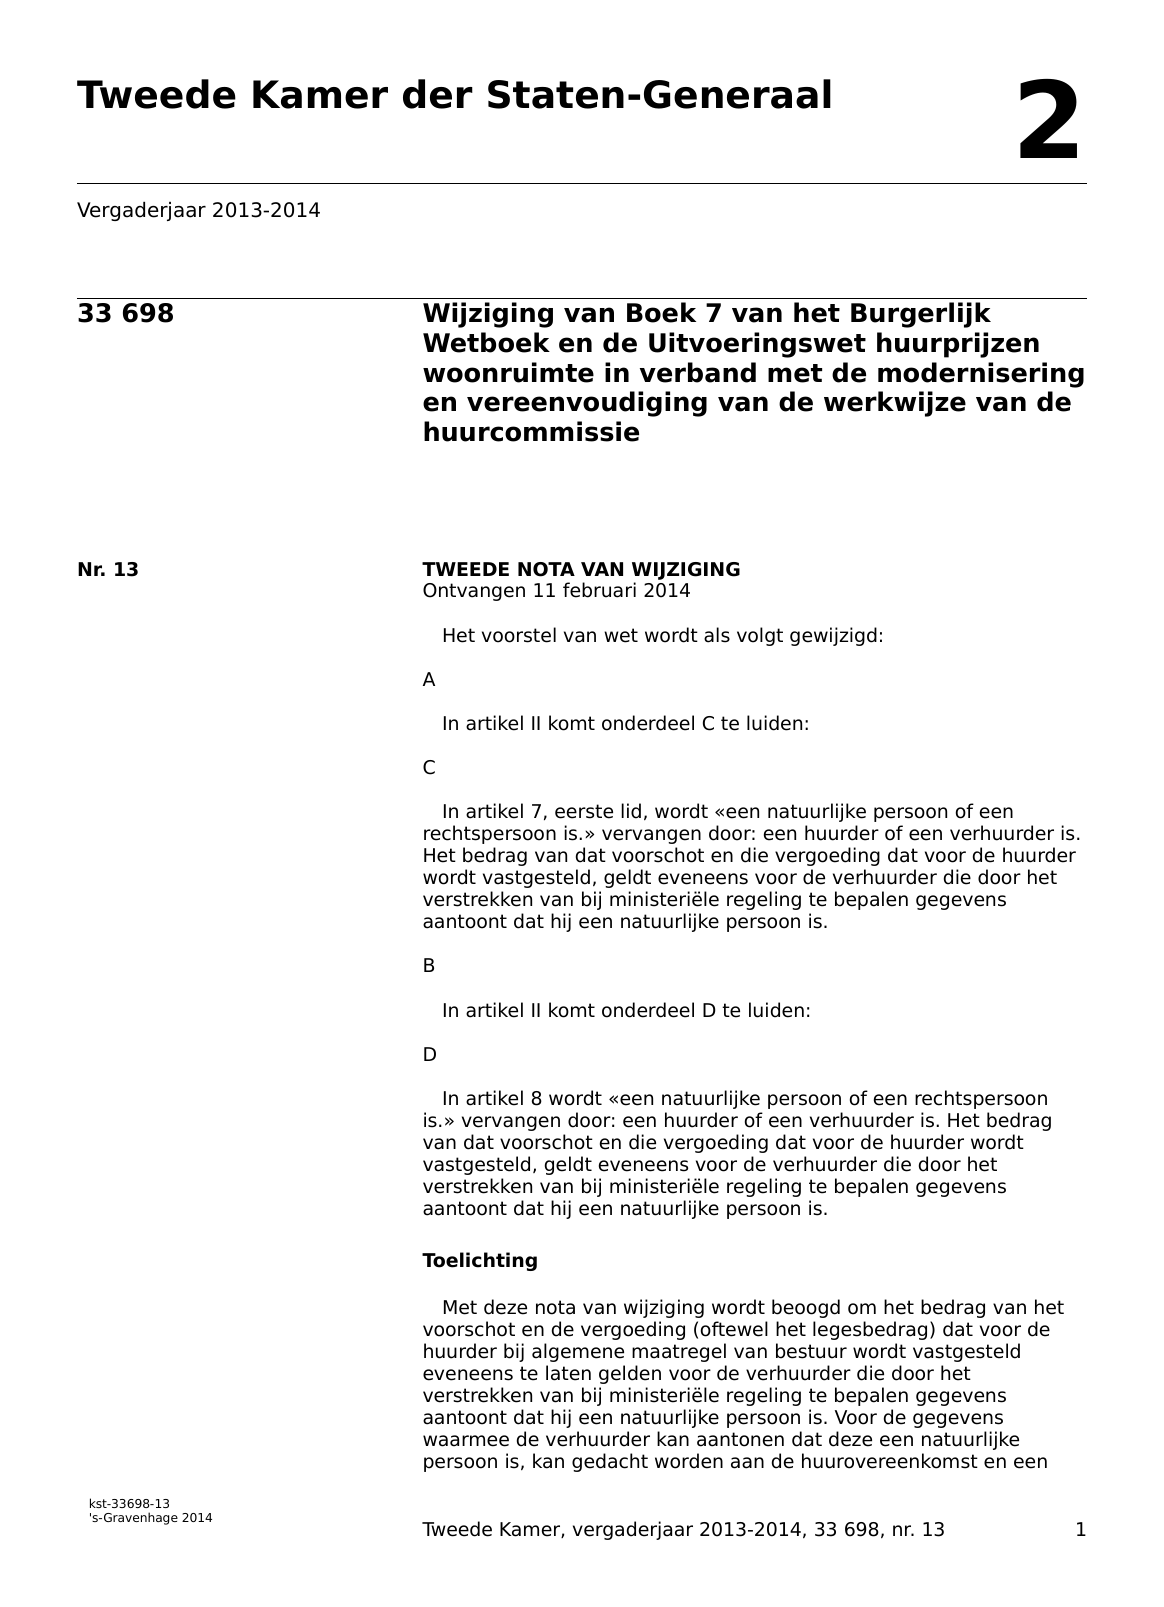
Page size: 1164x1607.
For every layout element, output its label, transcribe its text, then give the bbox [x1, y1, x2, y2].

text 's-Gravenhage 2014 [88, 1511, 323, 1525]
table_header 2 [886, 59, 1087, 183]
subtitle B [422, 955, 1087, 977]
text Ontvangen 11 februari 2014 [422, 580, 1087, 602]
subtitle C [422, 757, 1087, 779]
subtitle Toelichting [422, 1250, 1087, 1272]
subtitle Nr. 13 TWEEDE NOTA VAN WIJZIGING [77, 558, 1087, 580]
subtitle D [422, 1044, 1087, 1066]
table_cell Vergaderjaar 2013-2014 [77, 184, 1087, 298]
text In artikel 8 wordt «een natuurlijke persoon of een rechtspersoon is.» vervangen door: een huurder of een verhuurder is. Het bedrag van dat voorschot en die vergoeding dat voor de huurder wordt vastgesteld, geldt eveneens voor de verhuurder die door het verstrekken van bij ministeriële regeling te bepalen gegevens aantoont dat hij een natuurlijke persoon is. [422, 1088, 1087, 1220]
text In artikel II komt onderdeel C te luiden: [422, 713, 1087, 735]
text kst-33698-13 [88, 1497, 323, 1511]
text In artikel 7, eerste lid, wordt «een natuurlijke persoon of een rechtspersoon is.» vervangen door: een huurder of een verhuurder is. Het bedrag van dat voorschot en die vergoeding dat voor de huurder wordt vastgesteld, geldt eveneens voor de verhuurder die door het verstrekken van bij ministeriële regeling te bepalen gegevens aantoont dat hij een natuurlijke persoon is. [422, 801, 1087, 933]
text Het voorstel van wet wordt als volgt gewijzigd: [422, 624, 1087, 647]
table_header Tweede Kamer der Staten-Generaal [77, 59, 886, 183]
text In artikel II komt onderdeel D te luiden: [422, 999, 1087, 1021]
text Met deze nota van wijziging wordt beoogd om het bedrag van het voorschot en de vergoeding (oftewel het legesbedrag) dat voor de huurder bij algemene maatregel van bestuur wordt vastgesteld eveneens te laten gelden voor de verhuurder die door het verstrekken van bij ministeriële regeling te bepalen gegevens aantoont dat hij een natuurlijke persoon is. Voor de gegevens waarmee de verhuurder kan aantonen dat deze een natuurlijke persoon is, kan gedacht worden aan de huurovereenkomst en een [422, 1297, 1087, 1472]
subtitle 33 698 Wijziging van Boek 7 van het Burgerlijk Wetboek en de Uitvoeringswet huurprijzen woonruimte in verband met de modernisering en vereenvoudiging van de werkwijze van de huurcommissie [77, 299, 1087, 447]
subtitle A [422, 669, 1087, 691]
